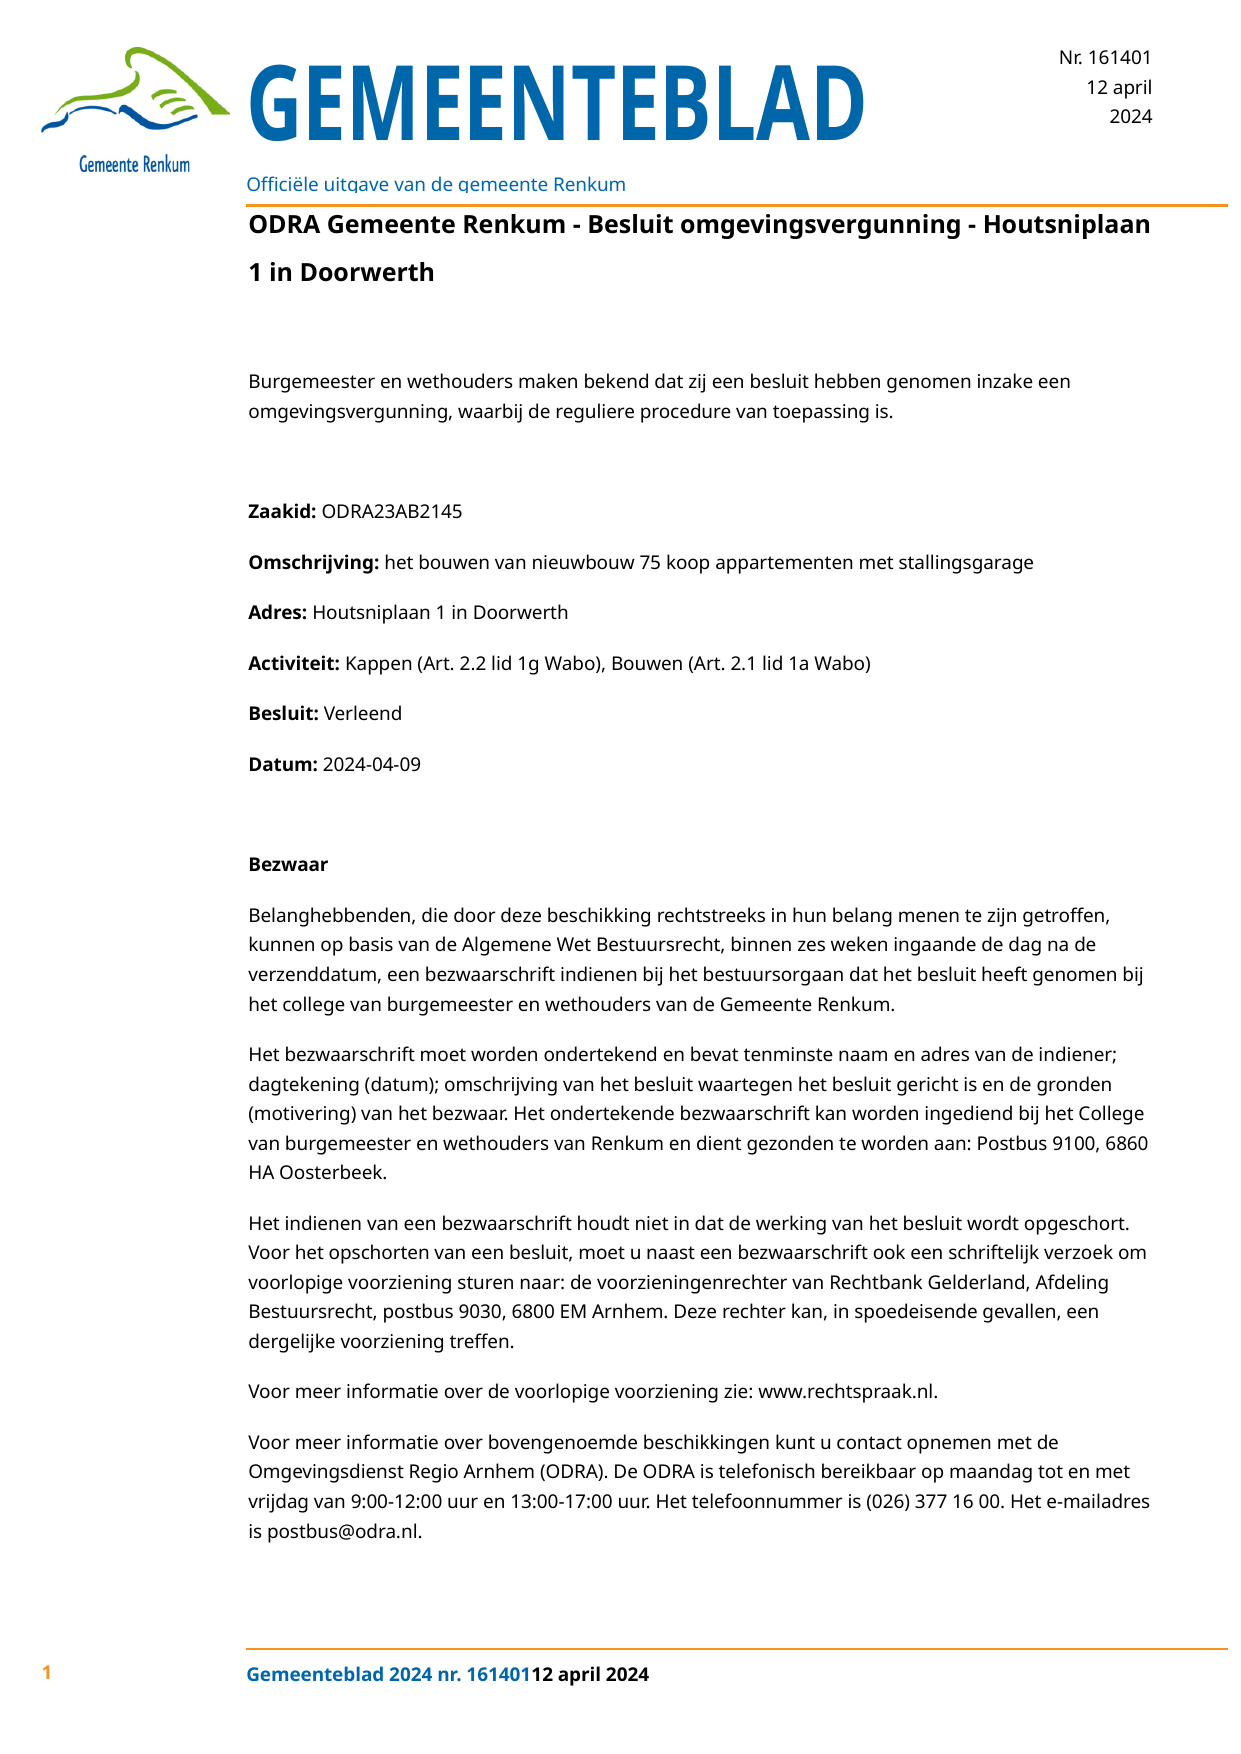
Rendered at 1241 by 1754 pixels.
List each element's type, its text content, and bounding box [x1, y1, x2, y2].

text Besluit: Verleend [248, 700, 1152, 726]
picture [41, 47, 231, 172]
text Het bezwaarschrift moet worden ondertekend en bevat tenminste naam en adres van de indiener; dagtekening (datum); omschrijving van het besluit waartegen het besluit gericht is en de gronden (motivering) van het bezwaar. Het ondertekende bezwaarschrift kan worden ingediend bij het College van burgemeester en wethouders van Renkum en dient gezonden te worden aan: Postbus 9100, 6860 HA Oosterbeek. [248, 1041, 1152, 1185]
text Voor meer informatie over de voorlopige voorziening zie: www.rechtspraak.nl. [248, 1379, 1152, 1404]
text Omschrijving: het bouwen van nieuwbouw 75 koop appartementen met stallingsgarage [248, 549, 1152, 575]
text Bezwaar [248, 852, 1152, 877]
text Zaakid: ODRA23AB2145 [248, 499, 1152, 524]
text Het indienen van een bezwaarschrift houdt niet in dat de werking van het besluit wordt opgeschort. Voor het opschorten van een besluit, moet u naast een bezwaarschrift ook een schriftelijk verzoek om voorlopige voorziening sturen naar: de voorzieningenrechter van Rechtbank Gelderland, Afdeling Bestuursrecht, postbus 9030, 6800 EM Arnhem. Deze rechter kan, in spoedeisende gevallen, een dergelijke voorziening treffen. [248, 1210, 1152, 1354]
text Burgemeester en wethouders maken bekend dat zij een besluit hebben genomen inzake een omgevingsvergunning, waarbij de reguliere procedure van toepassing is. [248, 368, 1152, 424]
text Adres: Houtsniplaan 1 in Doorwerth [248, 599, 1152, 625]
text Belanghebbenden, die door deze beschikking rechtstreeks in hun belang menen te zijn getroffen, kunnen op basis van de Algemene Wet Bestuursrecht, binnen zes weken ingaande de dag na de verzenddatum, een bezwaarschrift indienen bij het bestuursorgaan dat het besluit heeft genomen bij het college van burgemeester en wethouders van de Gemeente Renkum. [248, 902, 1152, 1017]
text Activiteit: Kappen (Art. 2.2 lid 1g Wabo), Bouwen (Art. 2.1 lid 1a Wabo) [248, 650, 1152, 676]
text Datum: 2024-04-09 [248, 751, 1152, 777]
text ODRA Gemeente Renkum - Besluit omgevingsvergunning - Houtsniplaan 1 in Doorwerth [248, 207, 1152, 288]
text Voor meer informatie over bovengenoemde beschikkingen kunt u contact opnemen met de Omgevingsdienst Regio Arnhem (ODRA). De ODRA is telefonisch bereikbaar op maandag tot en met vrijdag van 9:00-12:00 uur en 13:00-17:00 uur. Het telefoonnummer is (026) 377 16 00. Het e-mailadres is postbus@odra.nl. [248, 1429, 1152, 1544]
